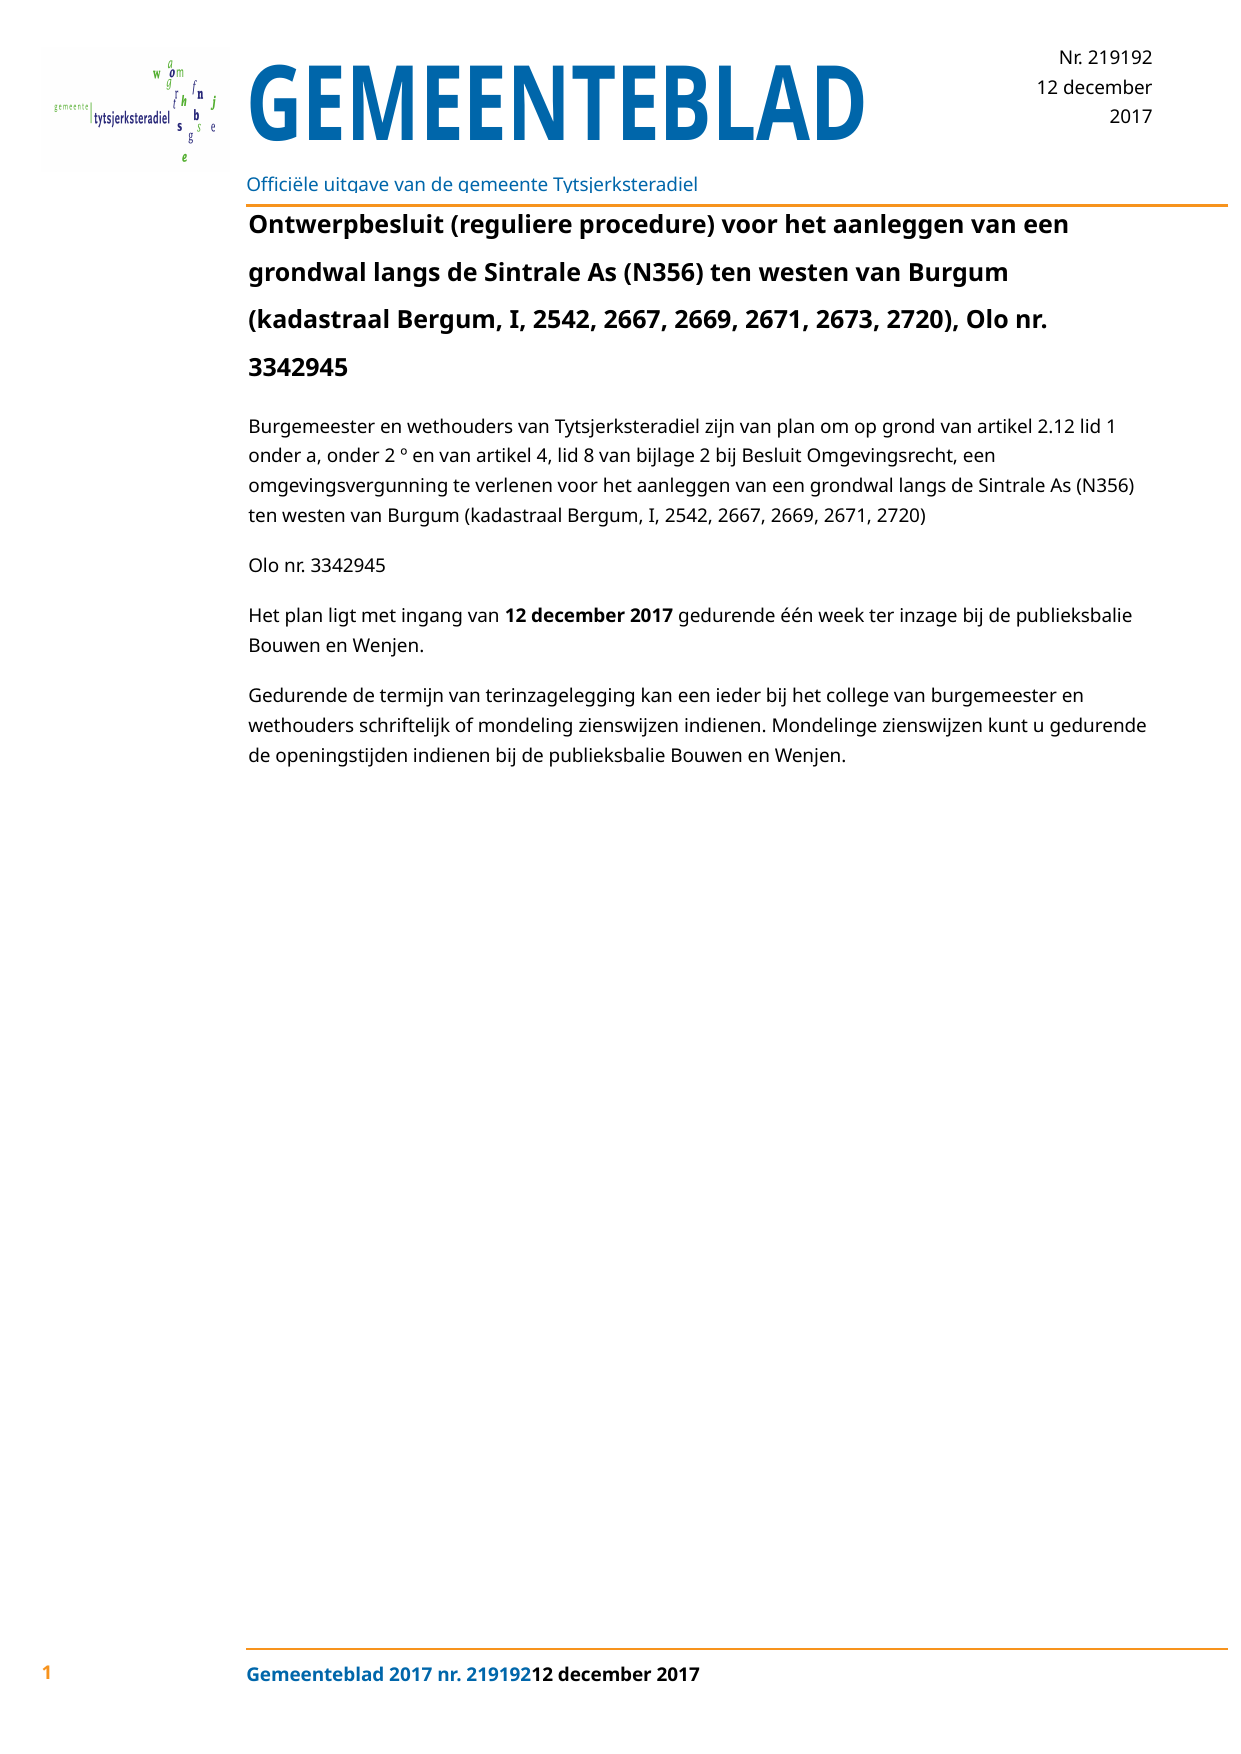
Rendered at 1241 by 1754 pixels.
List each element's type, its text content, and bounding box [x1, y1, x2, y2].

text Burgemeester en wethouders van Tytsjerksteradiel zijn van plan om op grond van artikel 2.12 lid 1 onder a, onder 2 º en van artikel 4, lid 8 van bijlage 2 bij Besluit Omgevingsrecht, een omgevingsvergunning te verlenen voor het aanleggen van een grondwal langs de Sintrale As (N356) ten westen van Burgum (kadastraal Bergum, I, 2542, 2667, 2669, 2671, 2720) [248, 413, 1152, 528]
text Het plan ligt met ingang van 12 december 2017 gedurende één week ter inzage bij de publieksbalie Bouwen en Wenjen. [248, 603, 1152, 658]
text Gedurende de termijn van terinzagelegging kan een ieder bij het college van burgemeester en wethouders schriftelijk of mondeling zienswijzen indienen. Mondelinge zienswijzen kunt u gedurende de openingstijden indienen bij de publieksbalie Bouwen en Wenjen. [248, 683, 1152, 768]
text Ontwerpbesluit (reguliere procedure) voor het aanleggen van een grondwal langs de Sintrale As (N356) ten westen van Burgum (kadastraal Bergum, I, 2542, 2667, 2669, 2671, 2673, 2720), Olo nr. 3342945 [248, 207, 1152, 384]
picture [41, 47, 231, 172]
text Olo nr. 3342945 [248, 552, 1152, 578]
